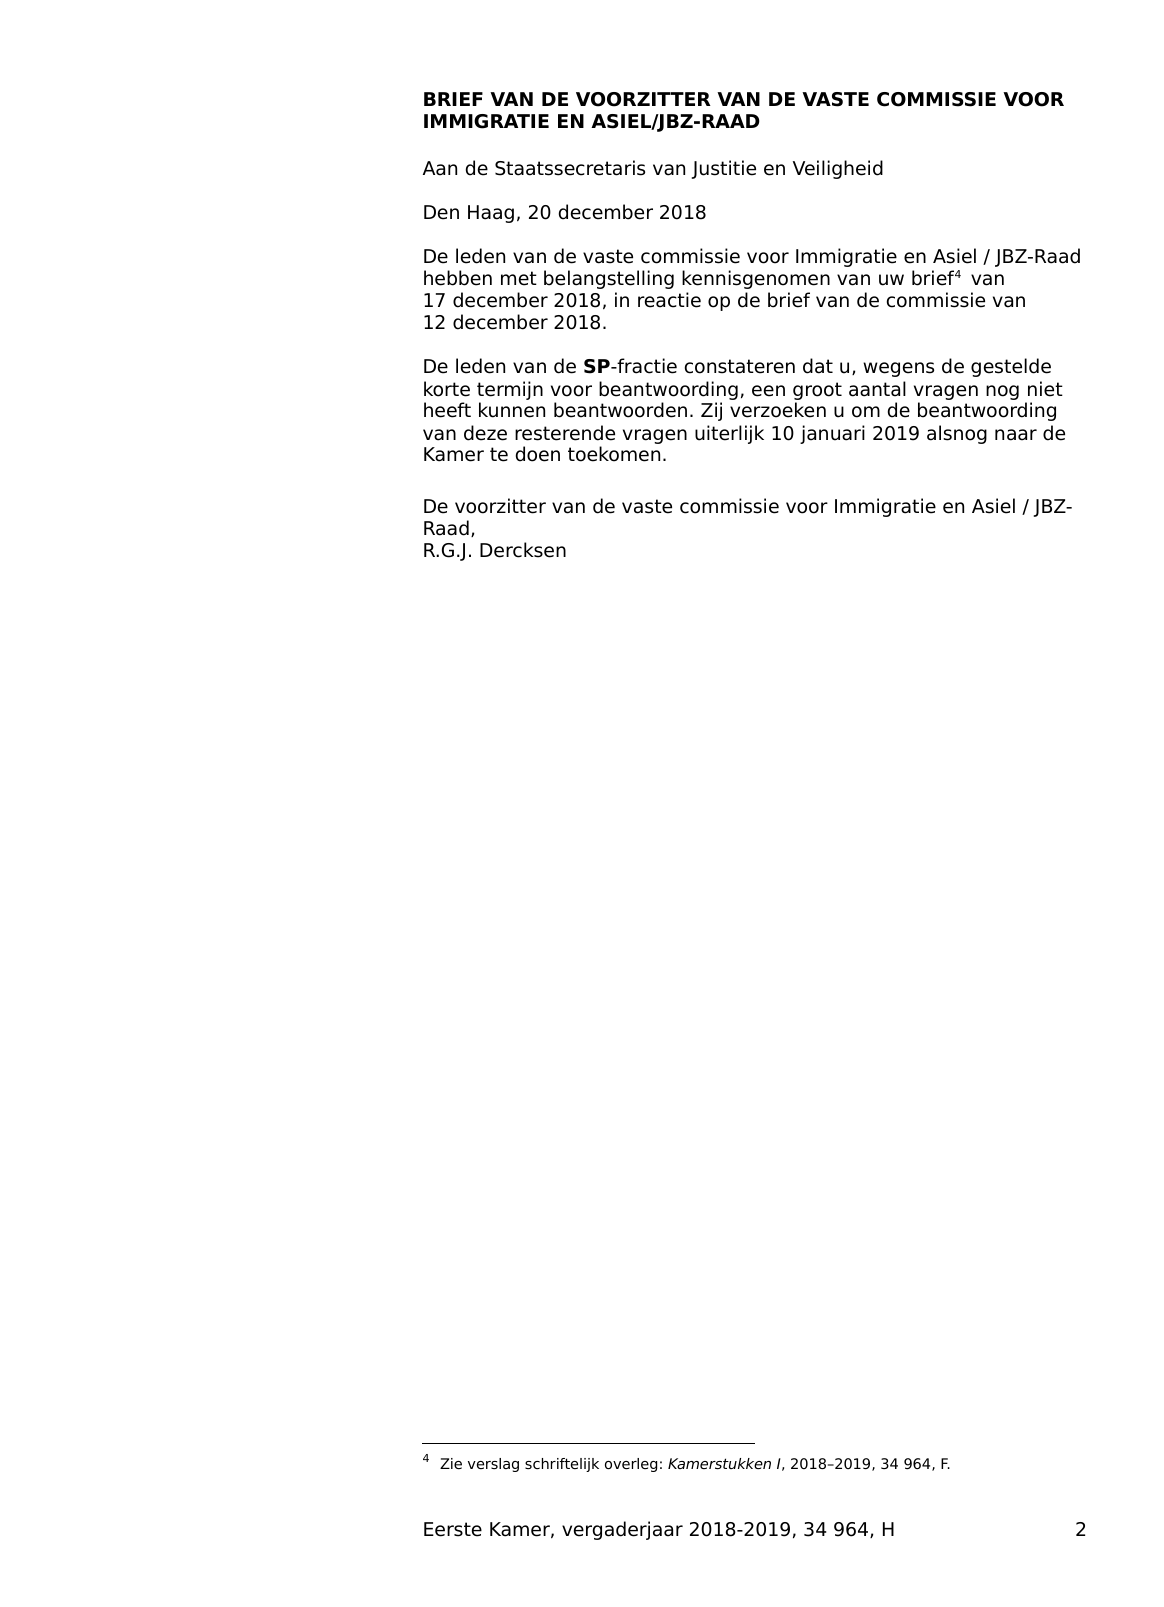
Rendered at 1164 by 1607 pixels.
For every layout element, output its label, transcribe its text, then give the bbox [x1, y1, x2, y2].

text Zie verslag schriftelijk overleg: Kamerstukken I, 2018–2019, 34 964, F. [422, 1452, 1087, 1474]
text De voorzitter van de vaste commissie voor Immigratie en Asiel / JBZ-Raad, R.G.J. Dercksen [422, 496, 1087, 562]
text Aan de Staatssecretaris van Justitie en Veiligheid [422, 158, 1087, 180]
subtitle BRIEF VAN DE VOORZITTER VAN DE VASTE COMMISSIE VOOR IMMIGRATIE EN ASIEL/JBZ-RAAD [422, 89, 1087, 133]
text De leden van de SP-fractie constateren dat u, wegens de gestelde korte termijn voor beantwoording, een groot aantal vragen nog niet heeft kunnen beantwoorden. Zij verzoeken u om de beantwoording van deze resterende vragen uiterlijk 10 januari 2019 alsnog naar de Kamer te doen toekomen. [422, 356, 1087, 466]
text Den Haag, 20 december 2018 [422, 202, 1087, 224]
text De leden van de vaste commissie voor Immigratie en Asiel / JBZ-Raad hebben met belangstelling kennisgenomen van uw brief van 17 december 2018, in reactie op de brief van de commissie van 12 december 2018. [422, 246, 1087, 334]
